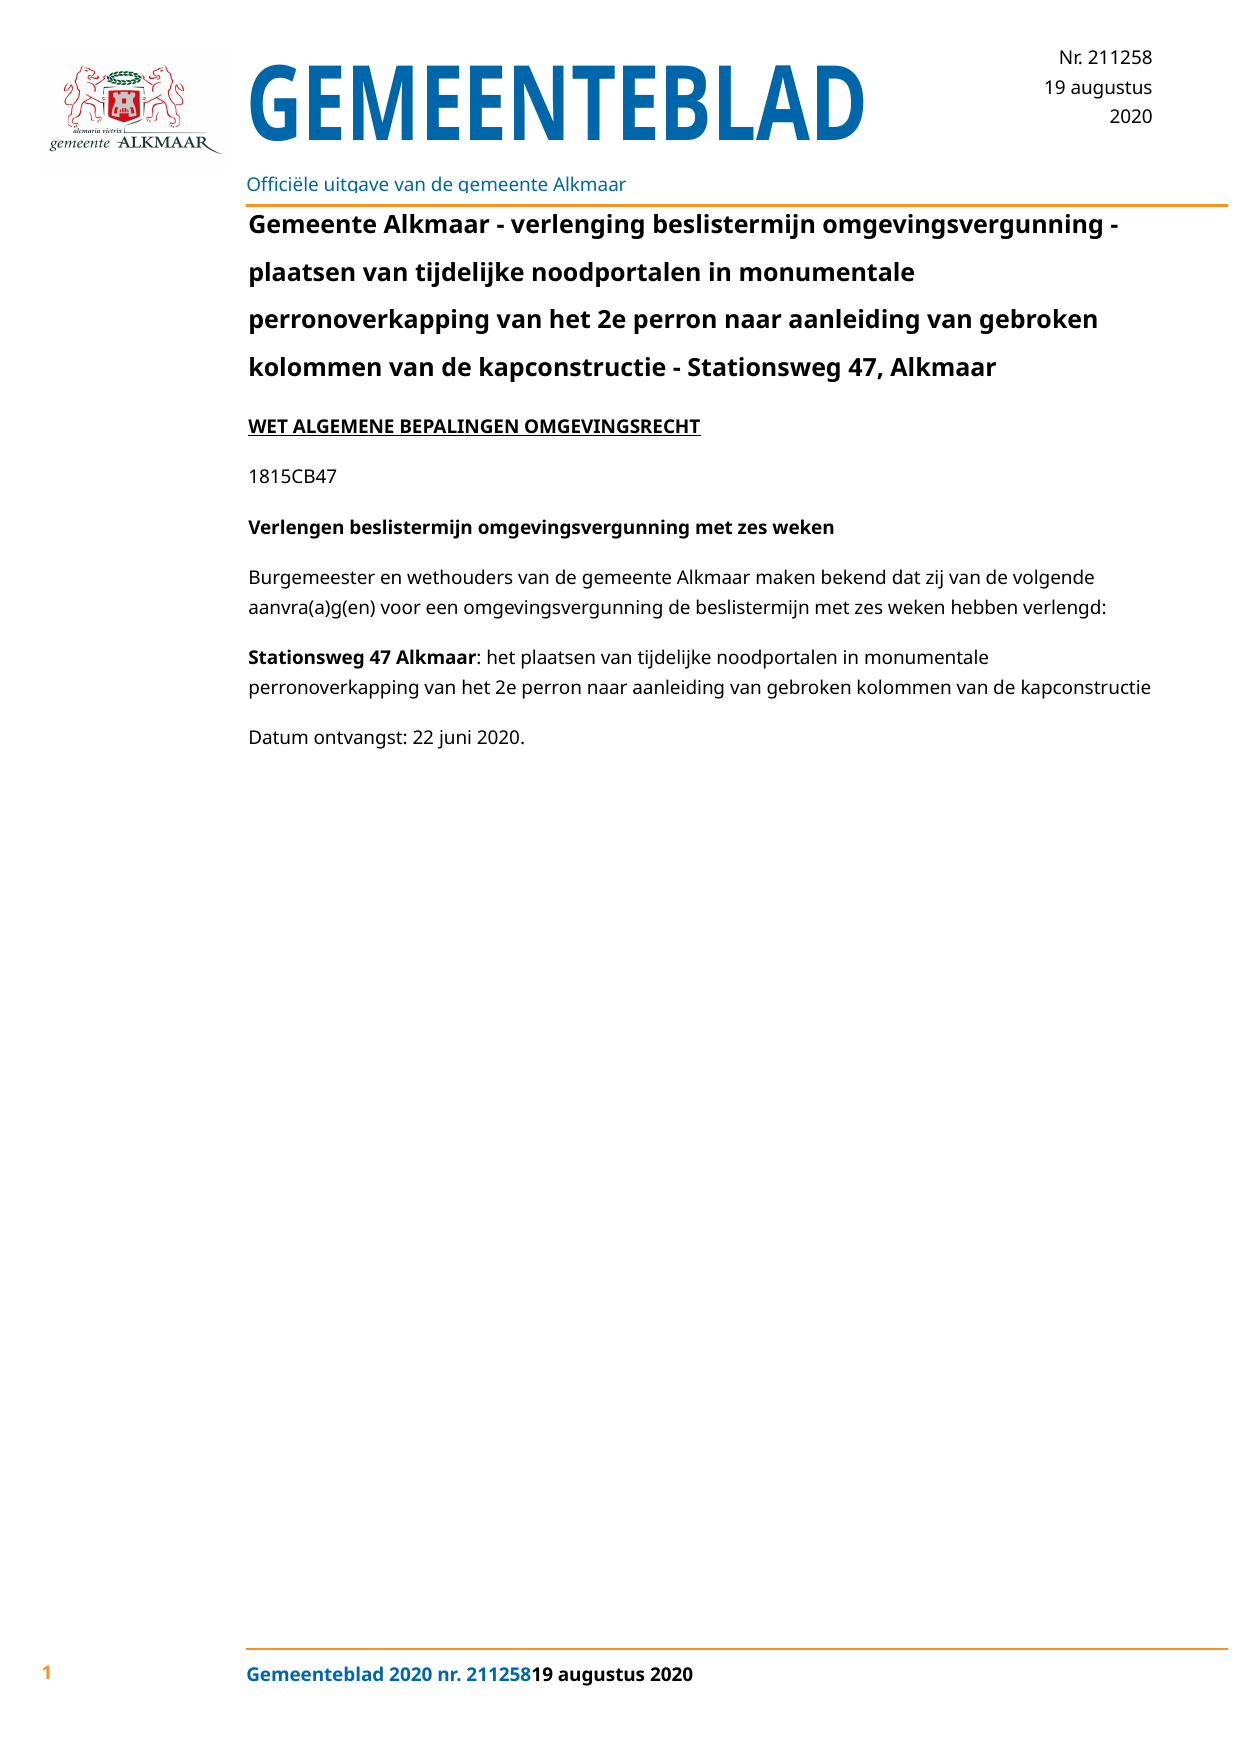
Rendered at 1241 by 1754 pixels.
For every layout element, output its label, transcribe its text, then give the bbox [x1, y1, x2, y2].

text Stationsweg 47 Alkmaar: het plaatsen van tijdelijke noodportalen in monumentale perronoverkapping van het 2e perron naar aanleiding van gebroken kolommen van de kapconstructie [248, 644, 1152, 700]
text Verlengen beslistermijn omgevingsvergunning met zes weken [248, 514, 1152, 540]
text 1815CB47 [248, 463, 1152, 489]
text Gemeente Alkmaar - verlenging beslistermijn omgevingsvergunning - plaatsen van tijdelijke noodportalen in monumentale perronoverkapping van het 2e perron naar aanleiding van gebroken kolommen van de kapconstructie - Stationsweg 47, Alkmaar [248, 207, 1152, 384]
text Burgemeester en wethouders van de gemeente Alkmaar maken bekend dat zij van de volgende aanvra(a)g(en) voor een omgevingsvergunning de beslistermijn met zes weken hebben verlengd: [248, 564, 1152, 620]
picture [41, 47, 231, 172]
text WET ALGEMENE BEPALINGEN OMGEVINGSRECHT [248, 413, 1152, 439]
text Datum ontvangst: 22 juni 2020. [248, 724, 1152, 750]
